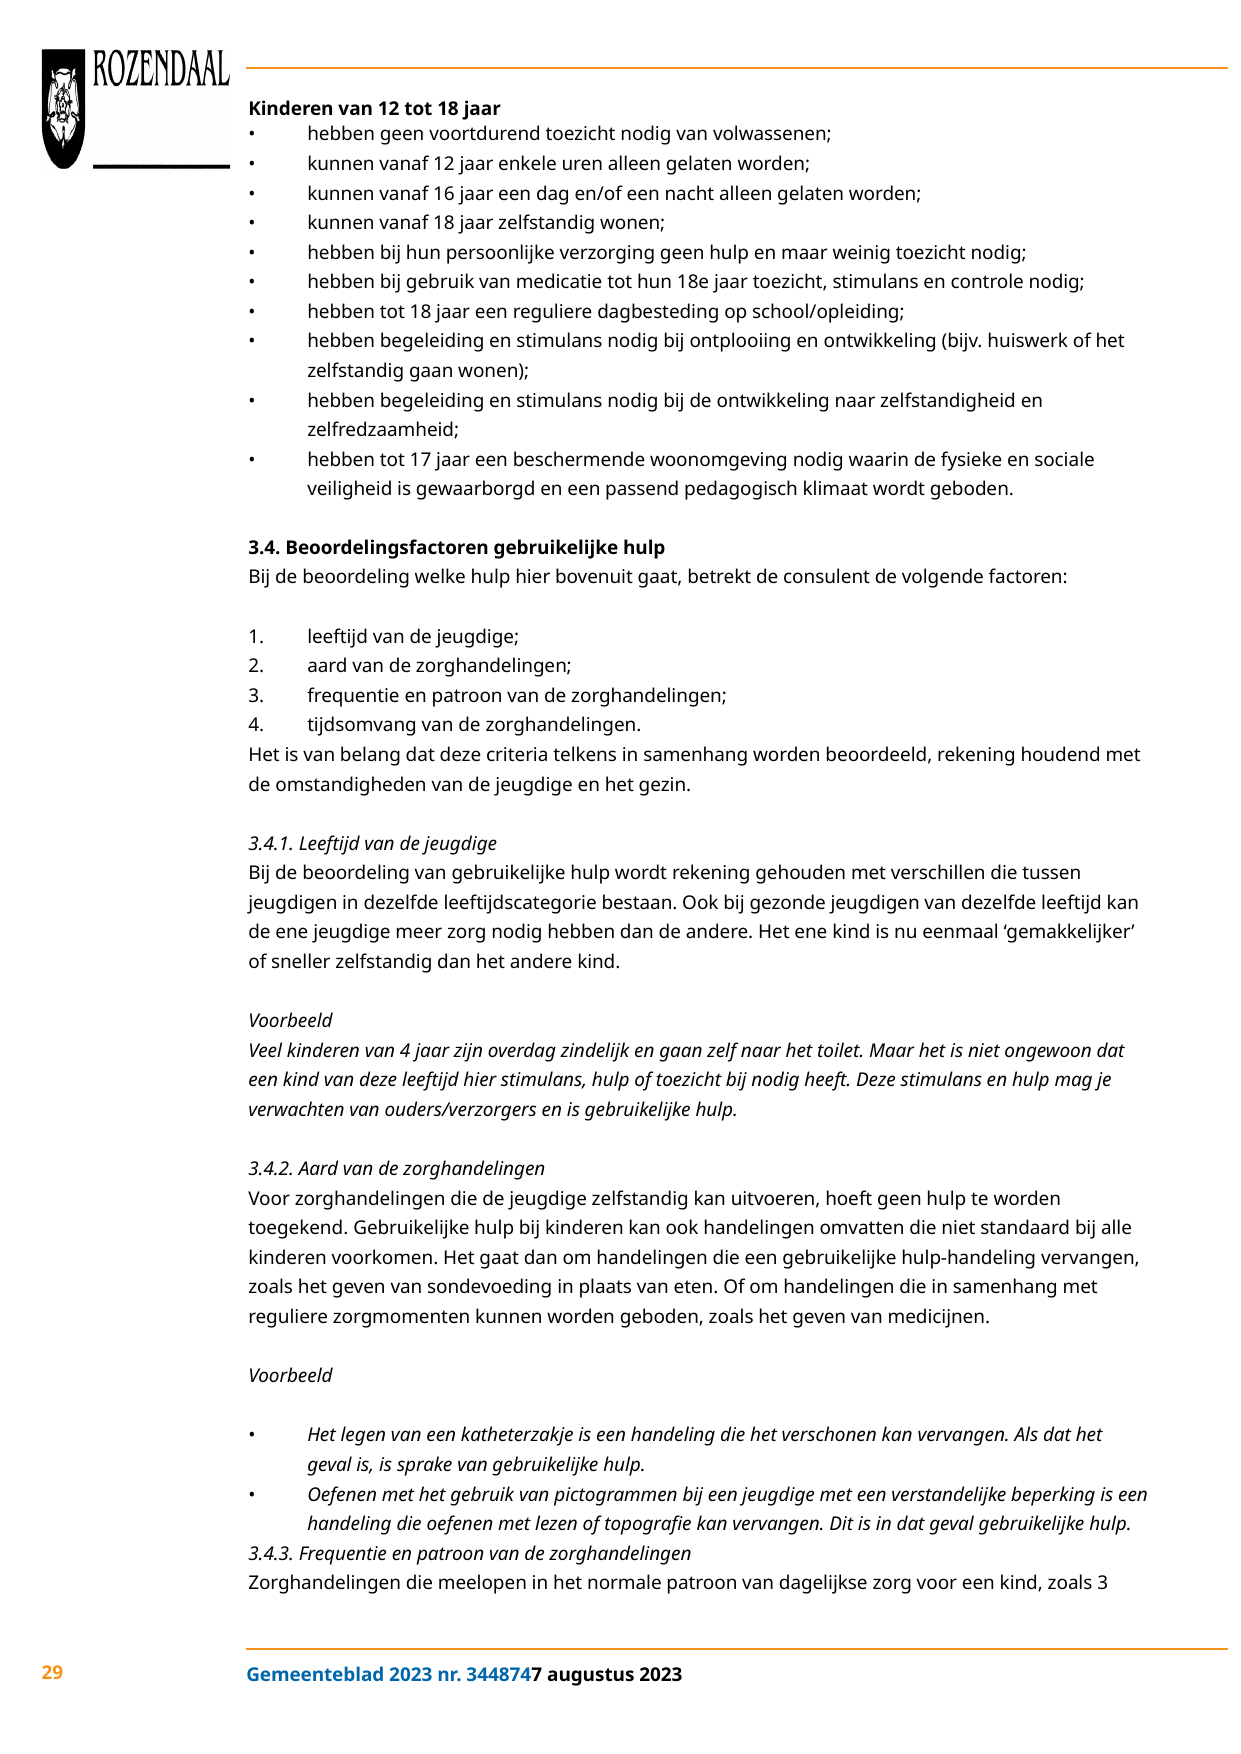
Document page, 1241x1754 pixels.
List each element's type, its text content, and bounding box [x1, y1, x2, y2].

text Voor zorghandelingen die de jeugdige zelfstandig kan uitvoeren, hoeft geen hulp te worden toegekend. Gebruikelijke hulp bij kinderen kan ook handelingen omvatten die niet standaard bij alle kinderen voorkomen. Het gaat dan om handelingen die een gebruikelijke hulp-handeling vervangen, zoals het geven van sondevoeding in plaats van eten. Of om handelingen die in samenhang met reguliere zorgmomenten kunnen worden geboden, zoals het geven van medicijnen. [248, 1185, 1152, 1329]
text Voorbeeld [248, 1007, 1152, 1033]
text Bij de beoordeling welke hulp hier bovenuit gaat, betrekt de consulent de volgende factoren: [248, 564, 1152, 589]
list Oefenen met het gebruik van pictogrammen bij een jeugdige met een verstandelijke beperking is een handeling die oefenen met lezen of topografie kan vervangen. Dit is in dat geval gebruikelijke hulp. [248, 1481, 1152, 1536]
text Voorbeeld [248, 1362, 1152, 1388]
table_cell Kinderen van 12 tot 18 jaar [248, 95, 1152, 121]
text 3.4. Beoordelingsfactoren gebruikelijke hulp [248, 534, 1152, 560]
text Het is van belang dat deze criteria telkens in samenhang worden beoordeeld, rekening houdend met de omstandigheden van de jeugdige en het gezin. [248, 741, 1152, 796]
text 3.4.2. Aard van de zorghandelingen [248, 1155, 1152, 1181]
text Zorghandelingen die meelopen in het normale patroon van dagelijkse zorg voor een kind, zoals 3 [248, 1569, 1152, 1595]
list tijdsomvang van de zorghandelingen. [248, 712, 1152, 737]
list leeftijd van de jeugdige; [248, 623, 1152, 648]
text Veel kinderen van 4 jaar zijn overdag zindelijk en gaan zelf naar het toilet. Maar het is niet ongewoon dat een kind van deze leeftijd hier stimulans, hulp of toezicht bij nodig heeft. Deze stimulans en hulp mag je verwachten van ouders/verzorgers en is gebruikelijke hulp. [248, 1037, 1152, 1122]
list aard van de zorghandelingen; [248, 652, 1152, 678]
list Het legen van een katheterzakje is een handeling die het verschonen kan vervangen. Als dat het geval is, is sprake van gebruikelijke hulp. [248, 1422, 1152, 1477]
list frequentie en patroon van de zorghandelingen; [248, 682, 1152, 708]
table_cell hebben geen voortdurend toezicht nodig van volwassenen; kunnen vanaf 12 jaar enkele uren alleen gelaten worden; kunnen vanaf 16 jaar een dag en/of een nacht alleen gelaten worden; kunnen vanaf 18 jaar zelfstandig wonen; hebben bij hun persoonlijke verzorging geen hulp en maar weinig toezicht nodig; hebben bij gebruik van medicatie tot hun 18e jaar toezicht, stimulans en controle nodig; hebben tot 18 jaar een reguliere dagbesteding op school/opleiding; hebben begeleiding en stimulans nodig bij ontplooiing en ontwikkeling (bijv. huiswerk of het zelfstandig gaan wonen); hebben begeleiding en stimulans nodig bij de ontwikkeling naar zelfstandigheid en zelfredzaamheid; hebben tot 17 jaar een beschermende woonomgeving nodig waarin de fysieke en sociale veiligheid is gewaarborgd en een passend pedagogisch klimaat wordt geboden. [248, 121, 1152, 501]
text 3.4.1. Leeftijd van de jeugdige [248, 830, 1152, 856]
picture [41, 47, 231, 172]
text Bij de beoordeling van gebruikelijke hulp wordt rekening gehouden met verschillen die tussen jeugdigen in dezelfde leeftijdscategorie bestaan. Ook bij gezonde jeugdigen van dezelfde leeftijd kan de ene jeugdige meer zorg nodig hebben dan de andere. Het ene kind is nu eenmaal ‘gemakkelijker’ of sneller zelfstandig dan het andere kind. [248, 859, 1152, 974]
text 3.4.3. Frequentie en patroon van de zorghandelingen [248, 1540, 1152, 1566]
